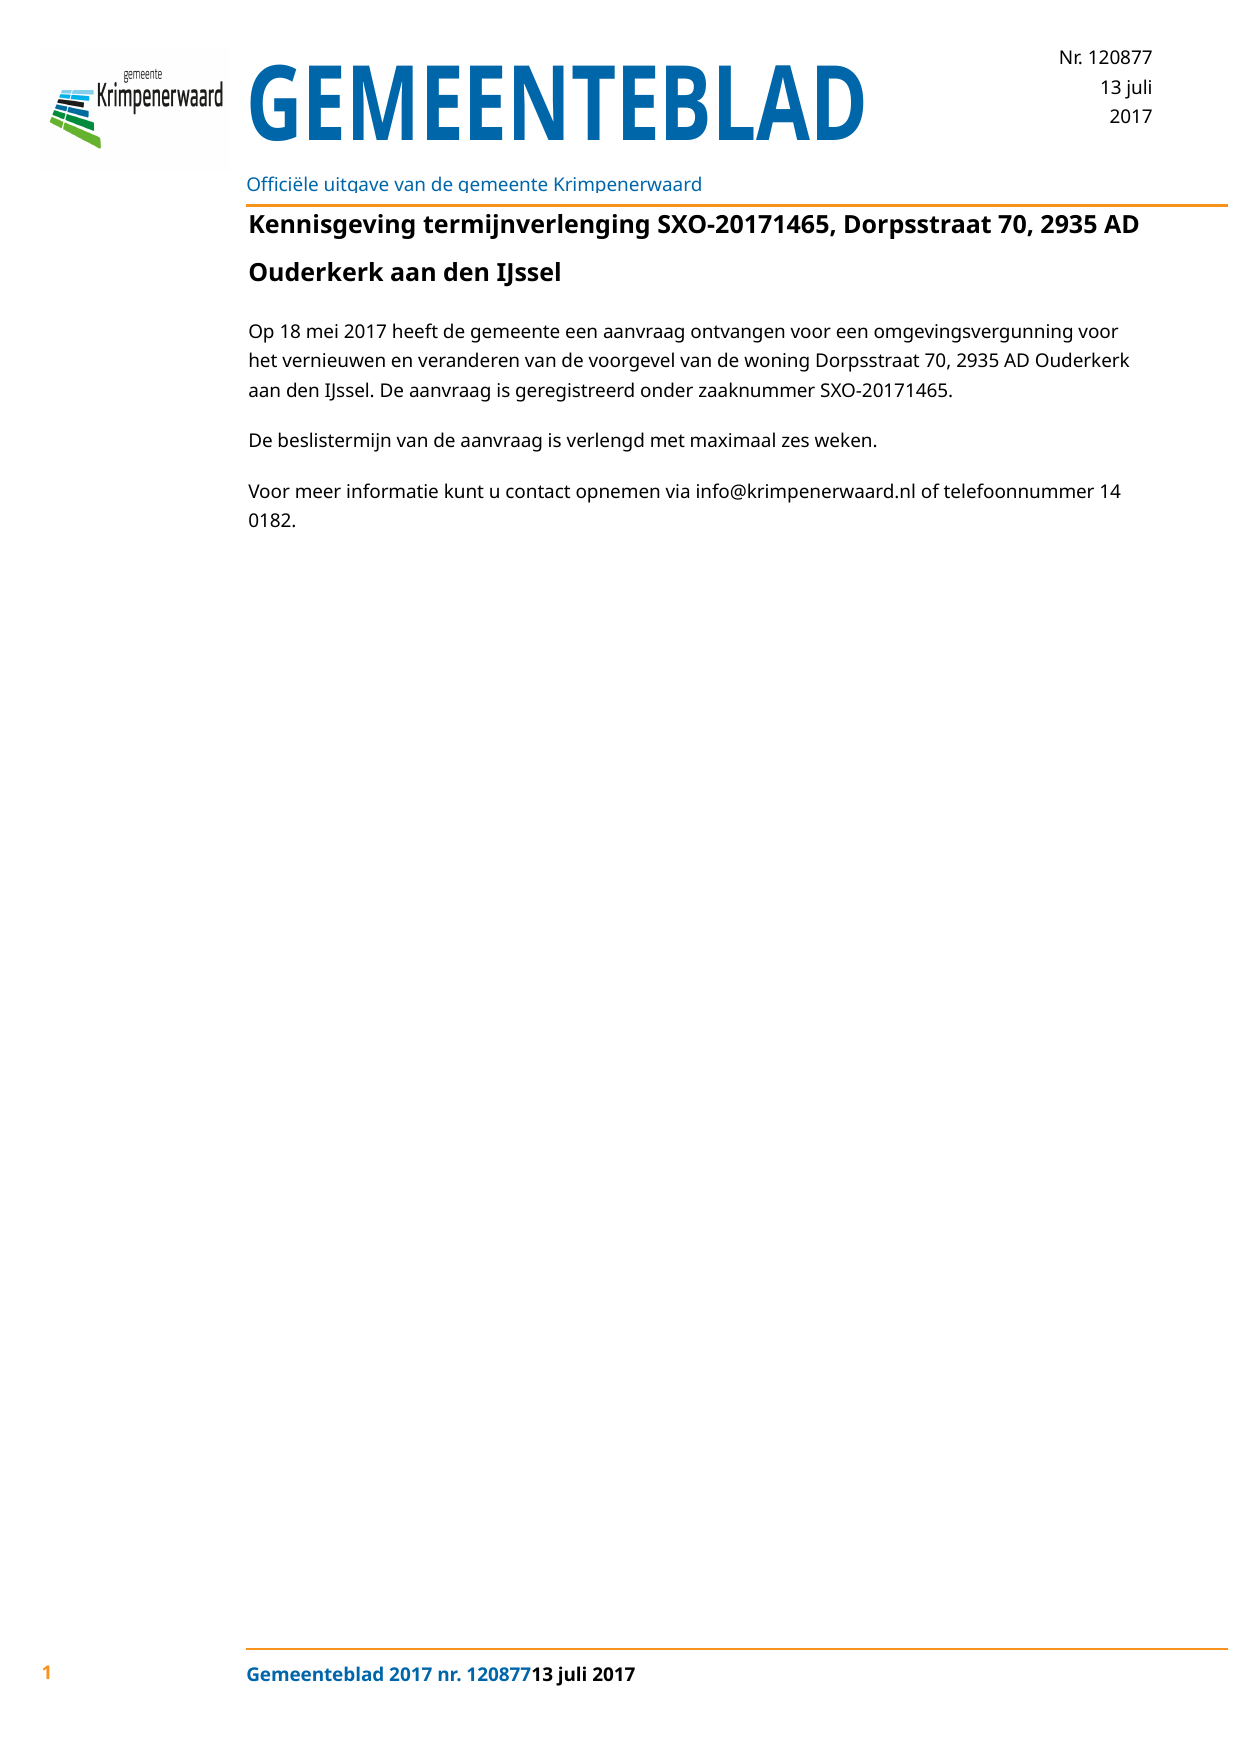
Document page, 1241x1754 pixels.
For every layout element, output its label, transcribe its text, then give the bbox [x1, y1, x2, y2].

text Kennisgeving termijnverlenging SXO-20171465, Dorpsstraat 70, 2935 AD Ouderkerk aan den IJssel [248, 207, 1152, 288]
text Voor meer informatie kunt u contact opnemen via info@krimpenerwaard.nl of telefoonnummer 14 0182. [248, 478, 1152, 533]
text De beslistermijn van de aanvraag is verlengd met maximaal zes weken. [248, 427, 1152, 453]
text Op 18 mei 2017 heeft de gemeente een aanvraag ontvangen voor een omgevingsvergunning voor het vernieuwen en veranderen van de voorgevel van de woning Dorpsstraat 70, 2935 AD Ouderkerk aan den IJssel. De aanvraag is geregistreerd onder zaaknummer SXO-20171465. [248, 318, 1152, 403]
picture [41, 47, 231, 172]
